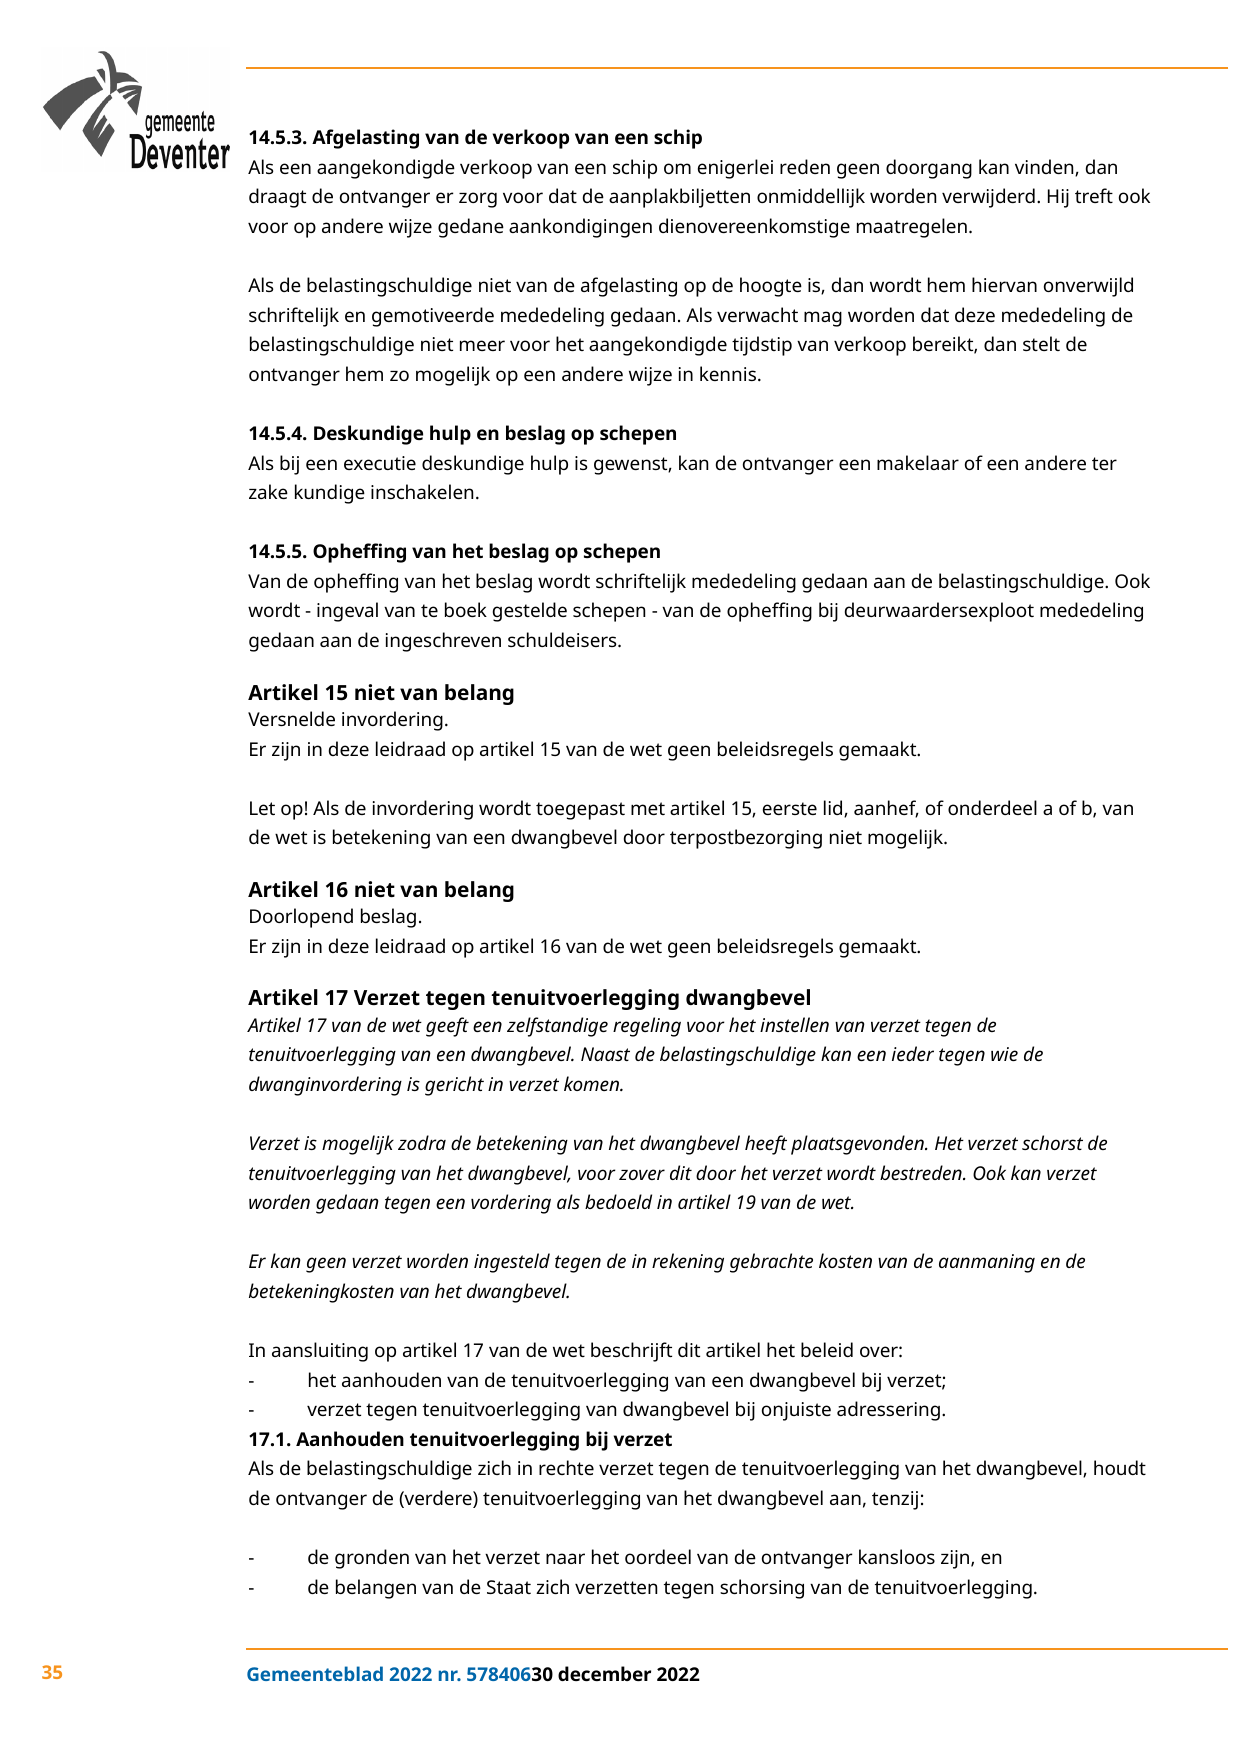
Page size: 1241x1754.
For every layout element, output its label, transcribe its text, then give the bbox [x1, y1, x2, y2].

text Verzet is mogelijk zodra de betekening van het dwangbevel heeft plaatsgevonden. Het verzet schorst de tenuitvoerlegging van het dwangbevel, voor zover dit door het verzet wordt bestreden. Ook kan verzet worden gedaan tegen een vordering als bedoeld in artikel 19 van de wet. [248, 1130, 1152, 1215]
text Als een aangekondigde verkoop van een schip om enigerlei reden geen doorgang kan vinden, dan draagt de ontvanger er zorg voor dat de aanplakbiljetten onmiddellijk worden verwijderd. Hij treft ook voor op andere wijze gedane aankondigingen dienovereenkomstige maatregelen. [248, 154, 1152, 239]
list verzet tegen tenuitvoerlegging van dwangbevel bij onjuiste adressering. [248, 1396, 1152, 1422]
text 14.5.4. Deskundige hulp en beslag op schepen [248, 420, 1152, 446]
text Van de opheffing van het beslag wordt schriftelijk mededeling gedaan aan de belastingschuldige. Ook wordt - ingeval van te boek gestelde schepen - van de opheffing bij deurwaardersexploot mededeling gedaan aan de ingeschreven schuldeisers. [248, 568, 1152, 653]
text Als de belastingschuldige niet van de afgelasting op de hoogte is, dan wordt hem hiervan onverwijld schriftelijk en gemotiveerde mededeling gedaan. Als verwacht mag worden dat deze mededeling de belastingschuldige niet meer voor het aangekondigde tijdstip van verkoop bereikt, dan stelt de ontvanger hem zo mogelijk op een andere wijze in kennis. [248, 272, 1152, 387]
text Doorlopend beslag. [248, 903, 1152, 929]
text 17.1. Aanhouden tenuitvoerlegging bij verzet [248, 1426, 1152, 1452]
text Als de belastingschuldige zich in rechte verzet tegen de tenuitvoerlegging van het dwangbevel, houdt de ontvanger de (verdere) tenuitvoerlegging van het dwangbevel aan, tenzij: [248, 1456, 1152, 1511]
text 14.5.3. Afgelasting van de verkoop van een schip [248, 124, 1152, 150]
text In aansluiting op artikel 17 van de wet beschrijft dit artikel het beleid over: [248, 1337, 1152, 1363]
text Artikel 15 niet van belang [248, 678, 1152, 706]
text Als bij een executie deskundige hulp is gewenst, kan de ontvanger een makelaar of een andere ter zake kundige inschakelen. [248, 450, 1152, 505]
text 14.5.5. Opheffing van het beslag op schepen [248, 538, 1152, 564]
text Artikel 17 van de wet geeft een zelfstandige regeling voor het instellen van verzet tegen de tenuitvoerlegging van een dwangbevel. Naast de belastingschuldige kan een ieder tegen wie de dwanginvordering is gericht in verzet komen. [248, 1012, 1152, 1097]
text Artikel 16 niet van belang [248, 875, 1152, 903]
list het aanhouden van de tenuitvoerlegging van een dwangbevel bij verzet; [248, 1367, 1152, 1392]
text Er zijn in deze leidraad op artikel 15 van de wet geen beleidsregels gemaakt. [248, 736, 1152, 761]
list de gronden van het verzet naar het oordeel van de ontvanger kansloos zijn, en [248, 1544, 1152, 1570]
text Versnelde invordering. [248, 706, 1152, 732]
text Artikel 17 Verzet tegen tenuitvoerlegging dwangbevel [248, 983, 1152, 1012]
text Er kan geen verzet worden ingesteld tegen de in rekening gebrachte kosten van de aanmaning en de betekeningkosten van het dwangbevel. [248, 1248, 1152, 1304]
text Er zijn in deze leidraad op artikel 16 van de wet geen beleidsregels gemaakt. [248, 933, 1152, 959]
list de belangen van de Staat zich verzetten tegen schorsing van de tenuitvoerlegging. [248, 1574, 1152, 1599]
text Let op! Als de invordering wordt toegepast met artikel 15, eerste lid, aanhef, of onderdeel a of b, van de wet is betekening van een dwangbevel door terpostbezorging niet mogelijk. [248, 795, 1152, 850]
picture [41, 47, 231, 172]
